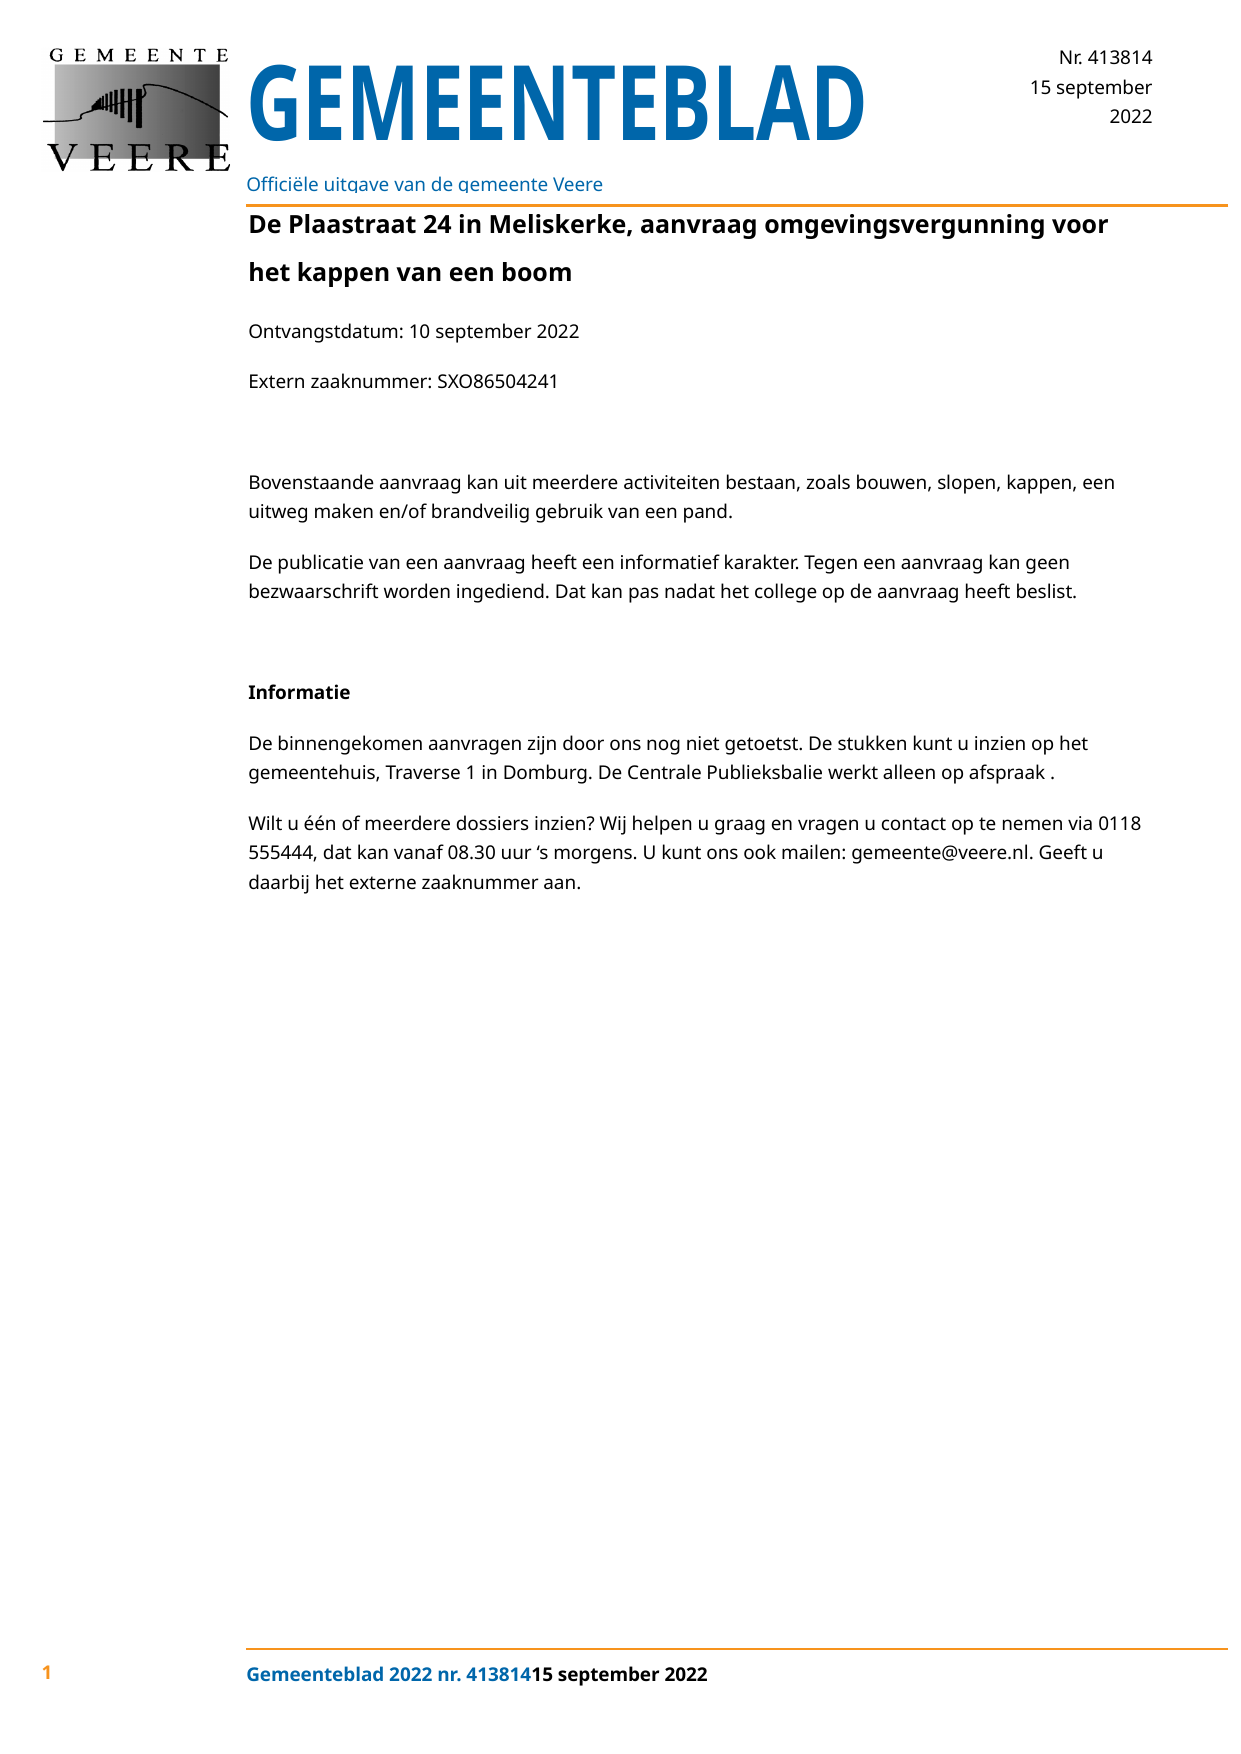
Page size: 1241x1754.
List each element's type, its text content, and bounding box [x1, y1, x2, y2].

text Ontvangstdatum: 10 september 2022 [248, 318, 1152, 344]
picture [41, 47, 231, 172]
text Informatie [248, 679, 1152, 705]
text De binnengekomen aanvragen zijn door ons nog niet getoetst. De stukken kunt u inzien op het gemeentehuis, Traverse 1 in Domburg. De Centrale Publieksbalie werkt alleen op afspraak . [248, 730, 1152, 785]
text Bovenstaande aanvraag kan uit meerdere activiteiten bestaan, zoals bouwen, slopen, kappen, een uitweg maken en/of brandveilig gebruik van een pand. [248, 469, 1152, 524]
text De publicatie van een aanvraag heeft een informatief karakter. Tegen een aanvraag kan geen bezwaarschrift worden ingediend. Dat kan pas nadat het college op de aanvraag heeft beslist. [248, 549, 1152, 604]
text Wilt u één of meerdere dossiers inzien? Wij helpen u graag en vragen u contact op te nemen via 0118 555444, dat kan vanaf 08.30 uur ‘s morgens. U kunt ons ook mailen: gemeente@veere.nl. Geeft u daarbij het externe zaaknummer aan. [248, 810, 1152, 895]
text De Plaastraat 24 in Meliskerke, aanvraag omgevingsvergunning voor het kappen van een boom [248, 207, 1152, 288]
text Extern zaaknummer: SXO86504241 [248, 368, 1152, 394]
